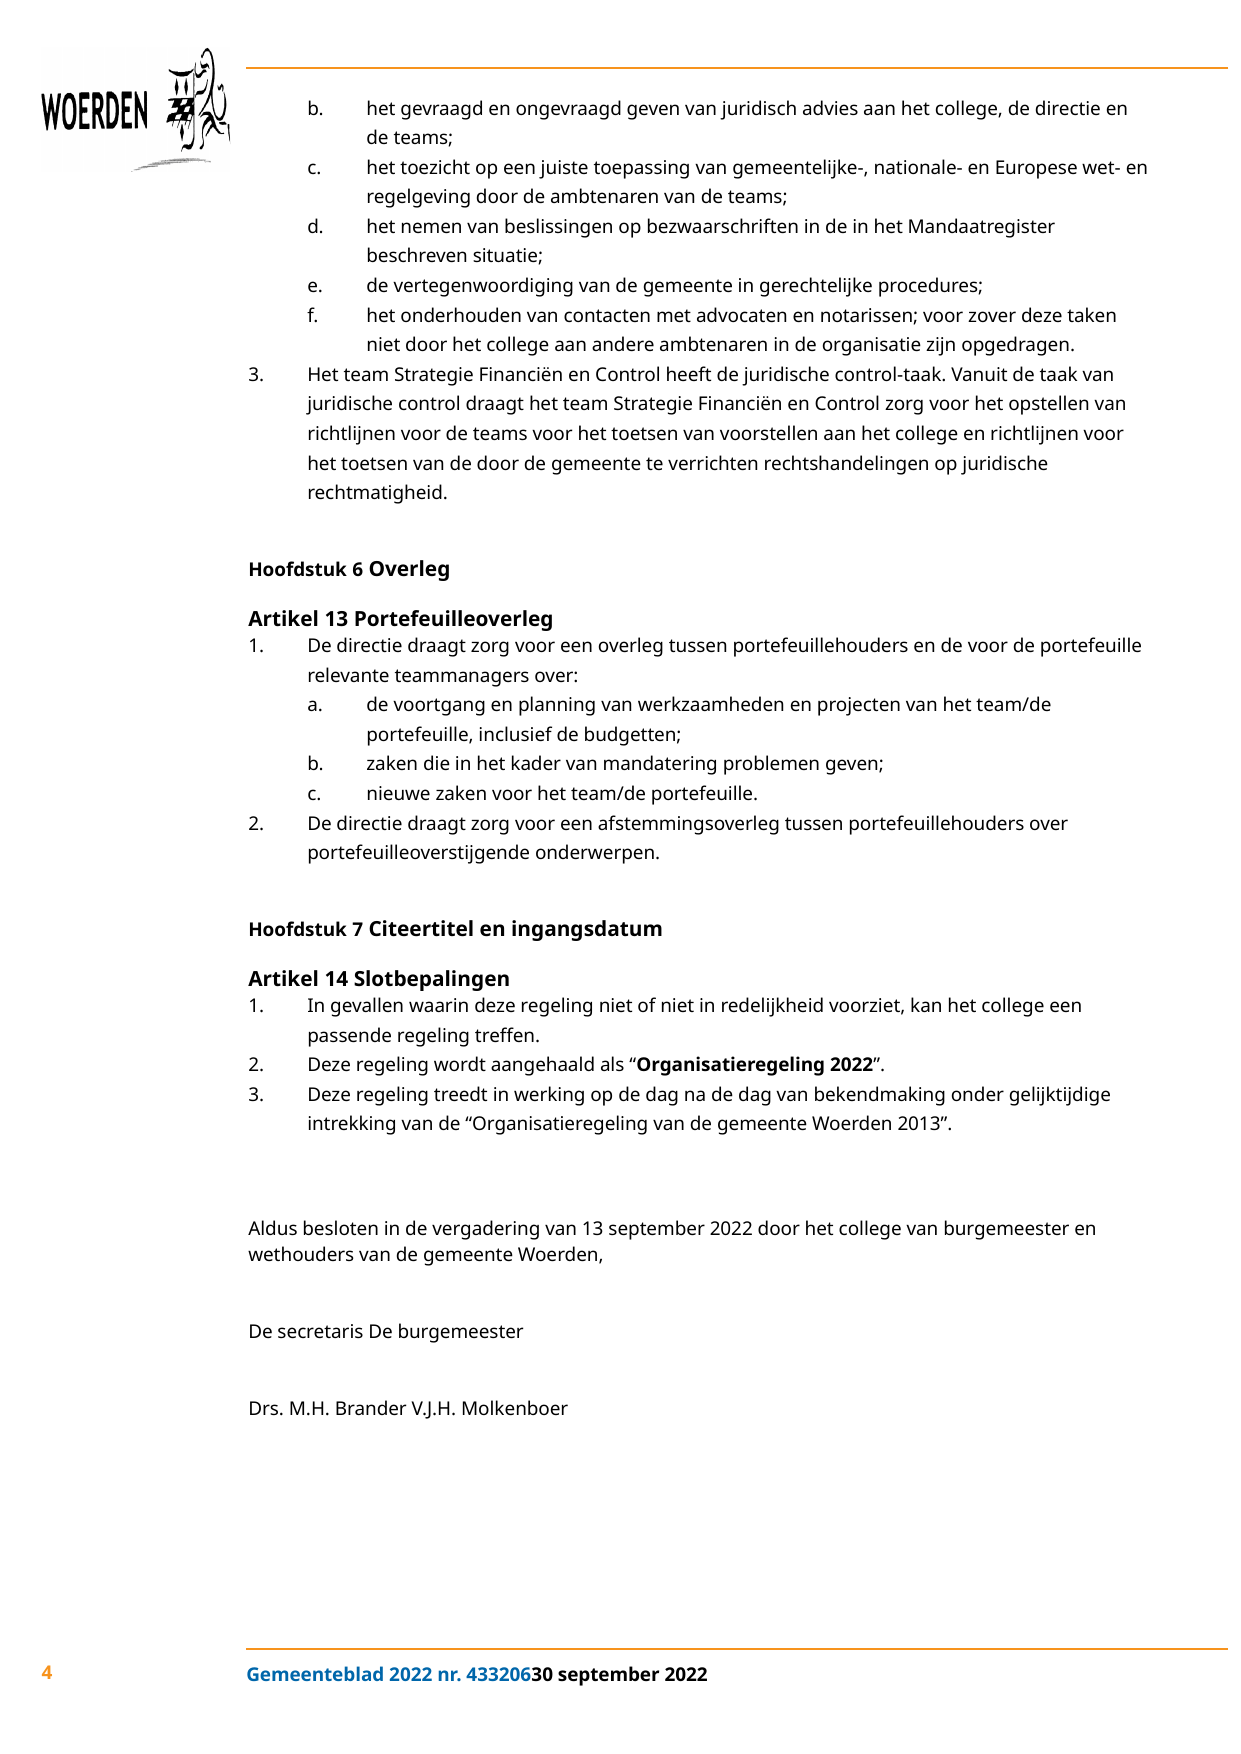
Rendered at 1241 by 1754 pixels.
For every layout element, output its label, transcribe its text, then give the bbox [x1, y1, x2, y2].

list de voortgang en planning van werkzaamheden en projecten van het team/de portefeuille, inclusief de budgetten; [307, 691, 1152, 747]
list het toezicht op een juiste toepassing van gemeentelijke-, nationale- en Europese wet- en regelgeving door de ambtenaren van de teams; [307, 154, 1152, 209]
list het onderhouden van contacten met advocaten en notarissen; voor zover deze taken niet door het college aan andere ambtenaren in de organisatie zijn opgedragen. [307, 302, 1152, 357]
picture [41, 47, 231, 172]
text Drs. M.H. Brander V.J.H. Molkenboer [248, 1396, 1152, 1421]
list Het team Strategie Financiën en Control heeft de juridische control-taak. Vanuit de taak van juridische control draagt het team Strategie Financiën en Control zorg voor het opstellen van richtlijnen voor de teams voor het toetsen van voorstellen aan het college en richtlijnen voor het toetsen van de door de gemeente te verrichten rechtshandelingen op juridische rechtmatigheid. [248, 361, 1152, 505]
list De directie draagt zorg voor een overleg tussen portefeuillehouders en de voor de portefeuille relevante teammanagers over: [248, 632, 1152, 688]
text Hoofdstuk 7 Citeertitel en ingangsdatum [248, 914, 1152, 943]
list zaken die in het kader van mandatering problemen geven; [307, 751, 1152, 776]
list het nemen van beslissingen op bezwaarschriften in de in het Mandaatregister beschreven situatie; [307, 213, 1152, 268]
list de vertegenwoordiging van de gemeente in gerechtelijke procedures; [307, 272, 1152, 298]
list Deze regeling wordt aangehaald als “Organisatieregeling 2022”. [248, 1051, 1152, 1077]
list Deze regeling treedt in werking op de dag na de dag van bekendmaking onder gelijktijdige intrekking van de “Organisatieregeling van de gemeente Woerden 2013”. [248, 1081, 1152, 1136]
list nieuwe zaken voor het team/de portefeuille. [307, 780, 1152, 806]
text Hoofdstuk 6 Overleg [248, 554, 1152, 583]
list het gevraagd en ongevraagd geven van juridisch advies aan het college, de directie en de teams; [307, 95, 1152, 150]
text Artikel 14 Slotbepalingen [248, 964, 1152, 992]
list In gevallen waarin deze regeling niet of niet in redelijkheid voorziet, kan het college een passende regeling treffen. [248, 992, 1152, 1048]
list De directie draagt zorg voor een afstemmingsoverleg tussen portefeuillehouders over portefeuilleoverstijgende onderwerpen. [248, 810, 1152, 865]
text Artikel 13 Portefeuilleoverleg [248, 604, 1152, 632]
text De secretaris De burgemeester [248, 1318, 1152, 1344]
text Aldus besloten in de vergadering van 13 september 2022 door het college van burgemeester en wethouders van de gemeente Woerden, [248, 1215, 1152, 1267]
